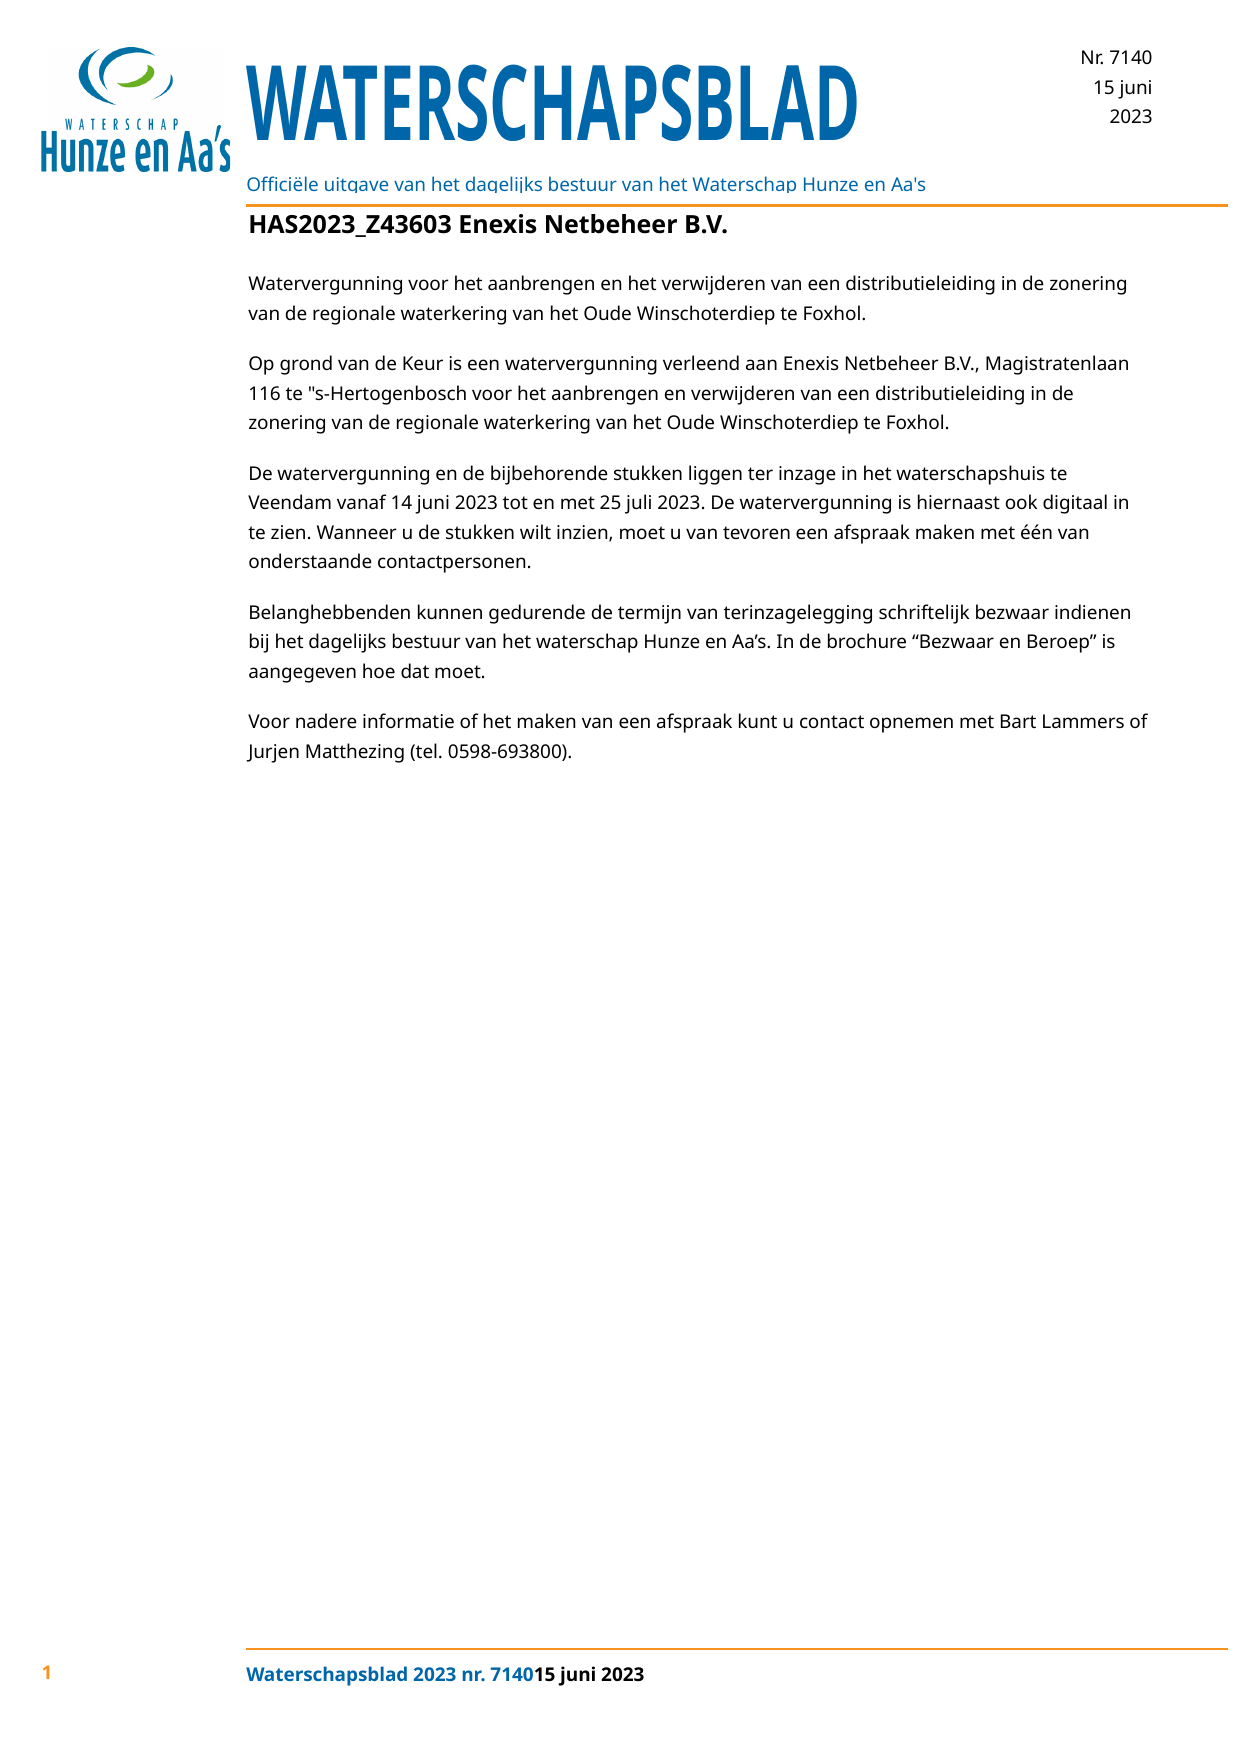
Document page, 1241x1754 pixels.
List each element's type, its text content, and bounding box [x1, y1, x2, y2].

text De watervergunning en de bijbehorende stukken liggen ter inzage in het waterschapshuis te Veendam vanaf 14 juni 2023 tot en met 25 juli 2023. De watervergunning is hiernaast ook digitaal in te zien. Wanneer u de stukken wilt inzien, moet u van tevoren een afspraak maken met één van onderstaande contactpersonen. [248, 460, 1152, 574]
picture [226, 145, 231, 156]
text Belanghebbenden kunnen gedurende de termijn van terinzagelegging schriftelijk bezwaar indienen bij het dagelijks bestuur van het waterschap Hunze en Aa’s. In de brochure “Bezwaar en Beroep” is aangegeven hoe dat moet. [248, 599, 1152, 684]
text Watervergunning voor het aanbrengen en het verwijderen van een distributieleiding in de zonering van de regionale waterkering van het Oude Winschoterdiep te Foxhol. [248, 270, 1152, 326]
picture [47, 154, 51, 172]
text HAS2023_Z43603 Enexis Netbeheer B.V. [248, 207, 1152, 241]
text Op grond van de Keur is een watervergunning verleend aan Enexis Netbeheer B.V., Magistratenlaan 116 te "s-Hertogenbosch voor het aanbrengen en verwijderen van een distributieleiding in de zonering van de regionale waterkering van het Oude Winschoterdiep te Foxhol. [248, 350, 1152, 435]
text Voor nadere informatie of het maken van een afspraak kunt u contact opnemen met Bart Lammers of Jurjen Matthezing (tel. 0598-693800). [248, 709, 1152, 764]
picture [41, 47, 231, 172]
picture [183, 163, 191, 172]
